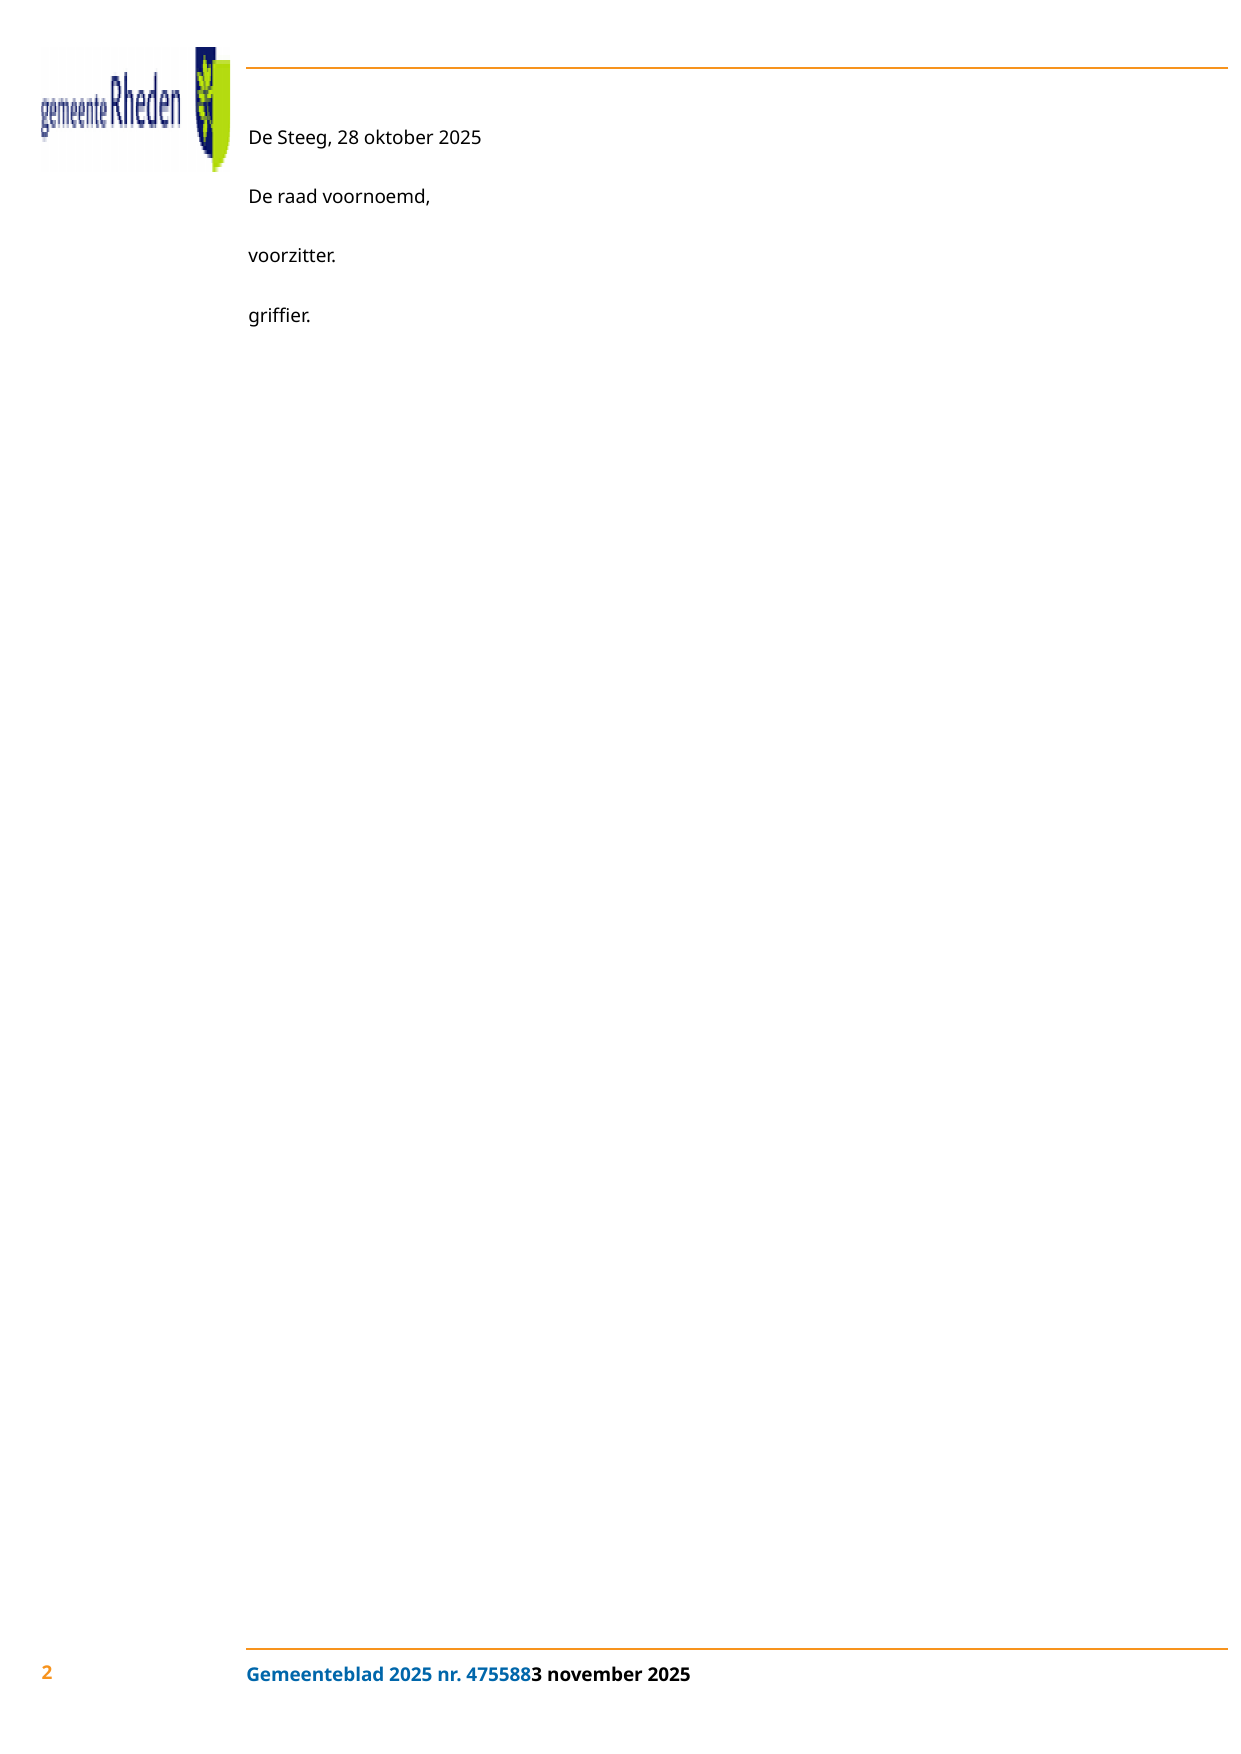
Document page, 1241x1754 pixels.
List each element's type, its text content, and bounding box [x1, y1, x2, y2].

text De raad voornoemd, [248, 183, 1152, 209]
text De Steeg, 28 oktober 2025 [248, 124, 1152, 150]
text griffier. [248, 302, 1152, 328]
text voorzitter. [248, 243, 1152, 268]
picture [41, 47, 231, 172]
